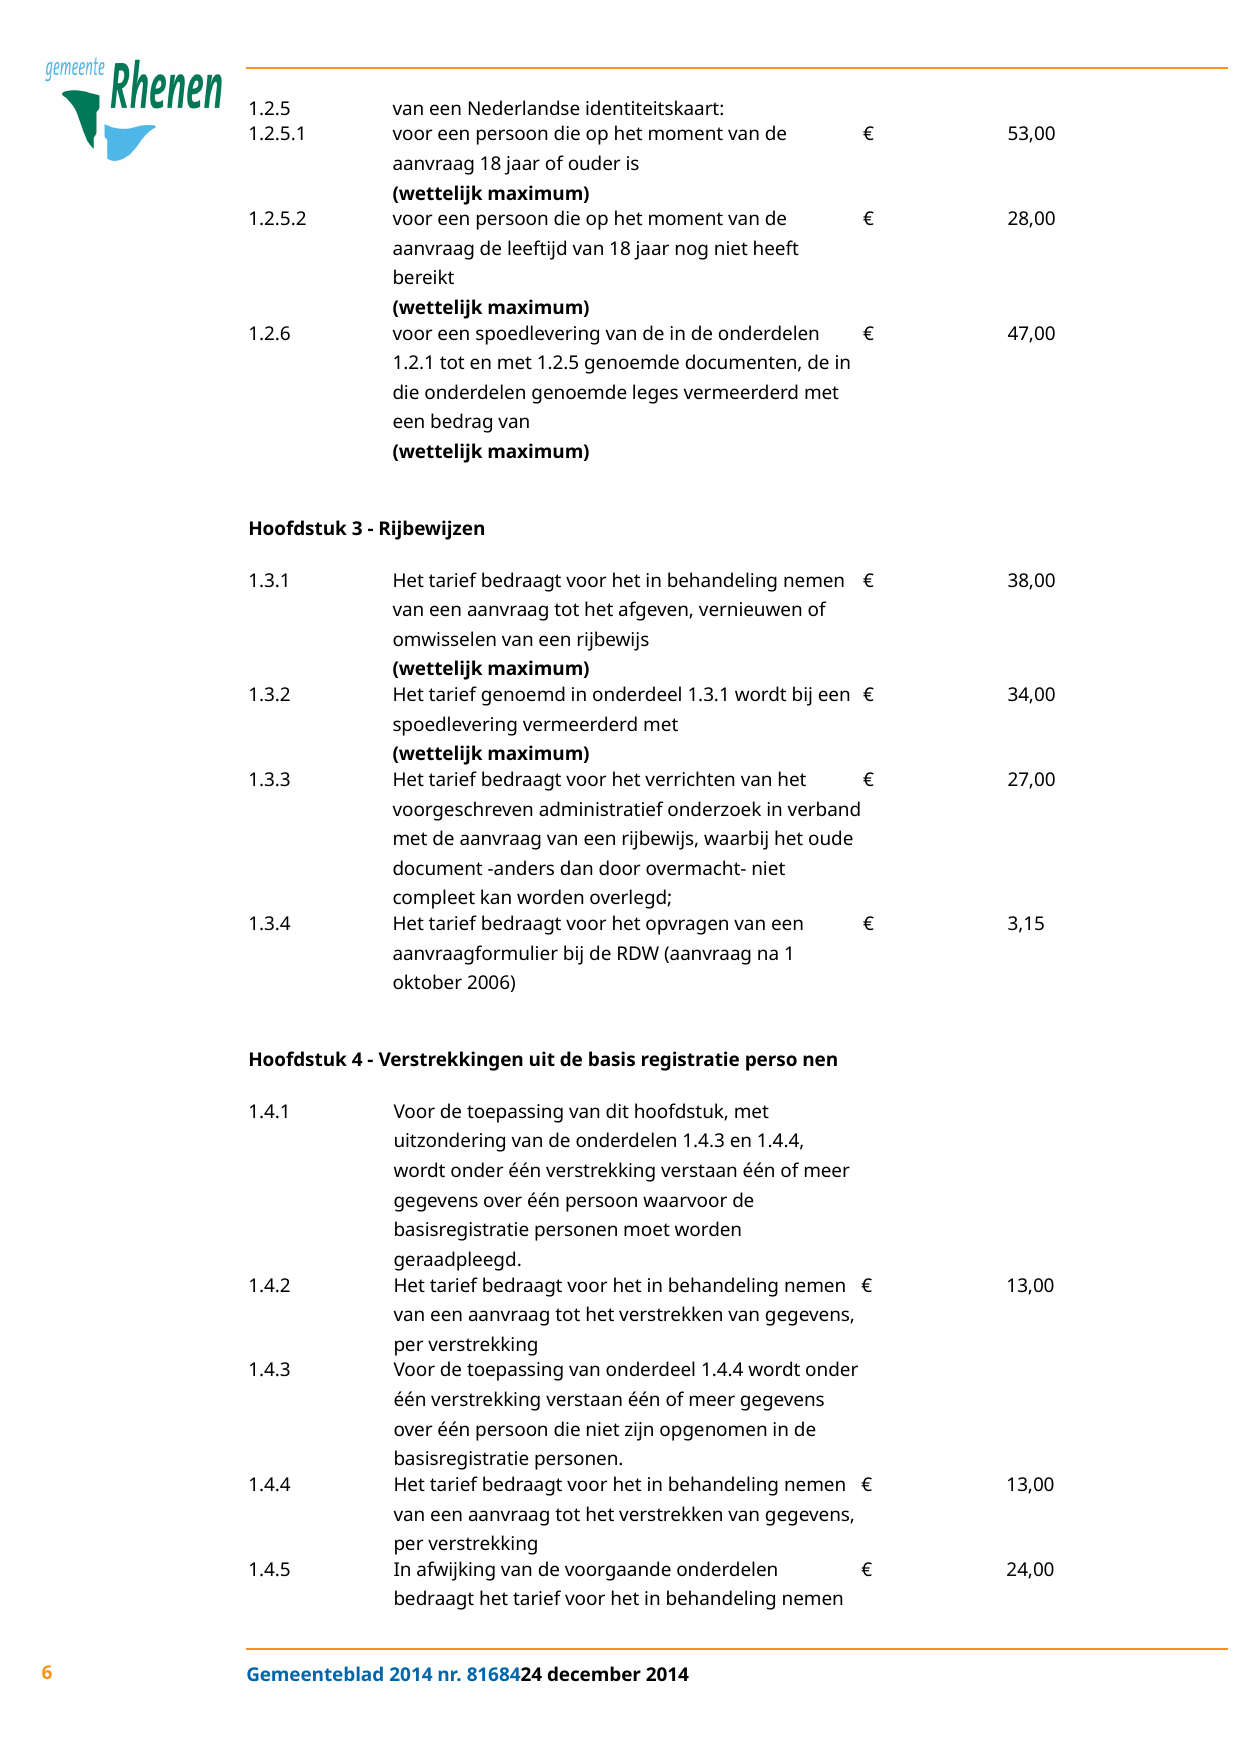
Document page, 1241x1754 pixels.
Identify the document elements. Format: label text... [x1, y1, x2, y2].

table_cell € [861, 1556, 1006, 1611]
table_cell [392, 541, 863, 567]
table_cell 47,00 [1007, 320, 1152, 464]
table_cell Het tarief genoemd in onderdeel 1.3.1 wordt bij een spoedlevering vermeerderd met (wettelijk maximum) [392, 681, 863, 766]
table_cell 1.2.5 [248, 95, 392, 121]
table_cell 27,00 [1007, 766, 1152, 910]
table_cell voor een persoon die op het moment van de aanvraag de leeftijd van 18 jaar nog niet heeft bereikt (wettelijk maximum) [392, 205, 863, 320]
table_cell [393, 1073, 861, 1098]
table_cell 13,00 [1006, 1272, 1152, 1357]
table_cell [861, 1098, 1006, 1272]
table_cell [1006, 1073, 1152, 1098]
table_cell Het tarief bedraagt voor het in behandeling nemen van een aanvraag tot het afgeven, vernieuwen of omwisselen van een rijbewijs (wettelijk maximum) [392, 567, 863, 681]
table_cell Het tarief bedraagt voor het verrichten van het voorgeschreven administratief onderzoek in verband met de aanvraag van een rijbewijs, waarbij het oude document -anders dan door overmacht- niet compleet kan worden overlegd; [392, 766, 863, 910]
table_cell voor een spoedlevering van de in de onderdelen 1.2.1 tot en met 1.2.5 genoemde documenten, de in die onderdelen genoemde leges vermeerderd met een bedrag van (wettelijk maximum) [392, 320, 863, 464]
table_cell 1.4.2 [248, 1272, 393, 1357]
table_cell 1.2.5.1 [248, 121, 392, 205]
table_cell 1.4.5 [248, 1556, 393, 1611]
table_cell In afwijking van de voorgaande onderdelen bedraagt het tarief voor het in behandeling nemen [393, 1556, 861, 1611]
table_cell [248, 541, 392, 567]
table_cell € [861, 1471, 1006, 1556]
table_cell 34,00 [1007, 681, 1152, 766]
table_cell € [863, 320, 1007, 464]
table_header Hoofdstuk 3 - Rijbewijzen [248, 515, 1152, 541]
table_cell van een Nederlandse identiteitskaart: [392, 95, 863, 121]
table_cell Het tarief bedraagt voor het in behandeling nemen van een aanvraag tot het verstrekken van gegevens, per verstrekking [393, 1471, 861, 1556]
table_cell 38,00 [1007, 567, 1152, 681]
table_cell € [861, 1272, 1006, 1357]
table_cell 1.3.3 [248, 766, 392, 910]
table_cell [861, 1073, 1006, 1098]
table_cell € [863, 567, 1007, 681]
table_cell Het tarief bedraagt voor het in behandeling nemen van een aanvraag tot het verstrekken van gegevens, per verstrekking [393, 1272, 861, 1357]
table_cell € [863, 681, 1007, 766]
table_cell [1007, 95, 1152, 121]
table_cell 1.3.4 [248, 910, 392, 995]
table_cell 1.2.5.2 [248, 205, 392, 320]
table_cell 1.2.6 [248, 320, 392, 464]
table_cell € [863, 205, 1007, 320]
table_cell [1006, 1357, 1152, 1471]
table_cell 13,00 [1006, 1471, 1152, 1556]
picture [41, 47, 231, 172]
table_header Hoofdstuk 4 - Verstrekkingen uit de basis registratie perso nen [248, 1047, 1152, 1072]
table_cell 1.4.3 [248, 1357, 393, 1471]
table_cell € [863, 766, 1007, 910]
table_cell [1007, 541, 1152, 567]
table_cell 3,15 [1007, 910, 1152, 995]
table_cell [863, 541, 1007, 567]
table_cell Voor de toepassing van dit hoofdstuk, met uitzondering van de onderdelen 1.4.3 en 1.4.4, wordt onder één verstrekking verstaan één of meer gegevens over één persoon waarvoor de basisregistratie personen moet worden geraadpleegd. [393, 1098, 861, 1272]
table_cell 1.3.2 [248, 681, 392, 766]
table_cell € [863, 121, 1007, 205]
table_cell 1.4.4 [248, 1471, 393, 1556]
table_cell [1006, 1098, 1152, 1272]
table_cell [248, 1073, 393, 1098]
table_cell [863, 95, 1007, 121]
table_cell 53,00 [1007, 121, 1152, 205]
table_cell € [863, 910, 1007, 995]
table_cell 28,00 [1007, 205, 1152, 320]
table_cell voor een persoon die op het moment van de aanvraag 18 jaar of ouder is (wettelijk maximum) [392, 121, 863, 205]
table_cell 24,00 [1006, 1556, 1152, 1611]
table_cell [861, 1357, 1006, 1471]
table_cell 1.4.1 [248, 1098, 393, 1272]
table_cell Het tarief bedraagt voor het opvragen van een aanvraagformulier bij de RDW (aanvraag na 1 oktober 2006) [392, 910, 863, 995]
table_cell 1.3.1 [248, 567, 392, 681]
table_cell Voor de toepassing van onderdeel 1.4.4 wordt onder één verstrekking verstaan één of meer gegevens over één persoon die niet zijn opgenomen in de basisregistratie personen. [393, 1357, 861, 1471]
